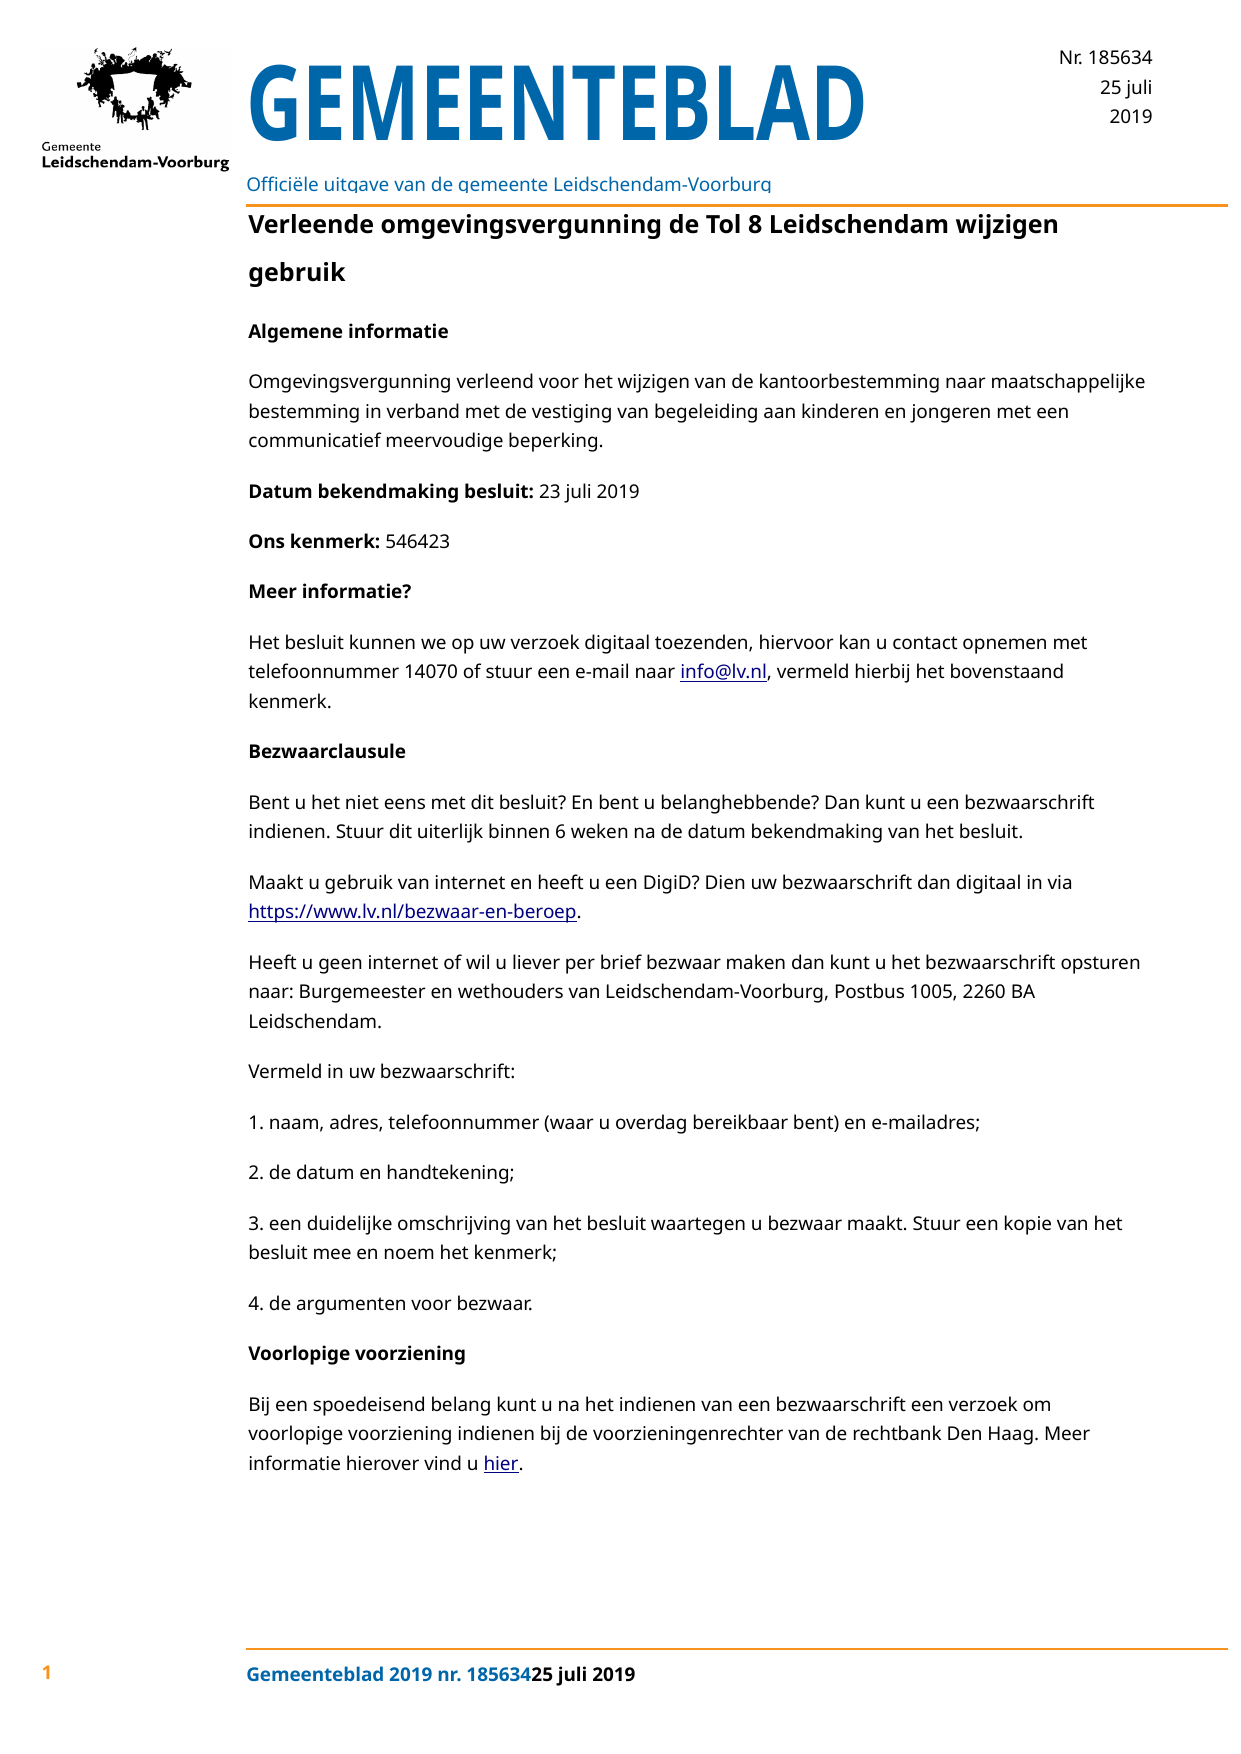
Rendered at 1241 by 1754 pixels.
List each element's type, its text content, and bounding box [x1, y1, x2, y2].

text Voorlopige voorziening [248, 1340, 1152, 1366]
text 2. de datum en handtekening; [248, 1159, 1152, 1185]
text Bij een spoedeisend belang kunt u na het indienen van een bezwaarschrift een verzoek om voorlopige voorziening indienen bij de voorzieningenrechter van de rechtbank Den Haag. Meer informatie hierover vind u hier. [248, 1391, 1152, 1476]
text 1. naam, adres, telefoonnummer (waar u overdag bereikbaar bent) en e-mailadres; [248, 1109, 1152, 1135]
text 4. de argumenten voor bezwaar. [248, 1290, 1152, 1316]
text Algemene informatie [248, 318, 1152, 344]
text Bent u het niet eens met dit besluit? En bent u belanghebbende? Dan kunt u een bezwaarschrift indienen. Stuur dit uiterlijk binnen 6 weken na de datum bekendmaking van het besluit. [248, 789, 1152, 844]
text Meer informatie? [248, 579, 1152, 604]
text Vermeld in uw bezwaarschrift: [248, 1059, 1152, 1084]
text Ons kenmerk: 546423 [248, 528, 1152, 554]
text Heeft u geen internet of wil u liever per brief bezwaar maken dan kunt u het bezwaarschrift opsturen naar: Burgemeester en wethouders van Leidschendam-Voorburg, Postbus 1005, 2260 BA Leidschendam. [248, 949, 1152, 1034]
text 3. een duidelijke omschrijving van het besluit waartegen u bezwaar maakt. Stuur een kopie van het besluit mee en noem het kenmerk; [248, 1210, 1152, 1265]
text Omgevingsvergunning verleend voor het wijzigen van de kantoorbestemming naar maatschappelijke bestemming in verband met de vestiging van begeleiding aan kinderen en jongeren met een communicatief meervoudige beperking. [248, 368, 1152, 453]
text Het besluit kunnen we op uw verzoek digitaal toezenden, hiervoor kan u contact opnemen met telefoonnummer 14070 of stuur een e-mail naar info@lv.nl, vermeld hierbij het bovenstaand kenmerk. [248, 629, 1152, 714]
text Bezwaarclausule [248, 739, 1152, 764]
text Maakt u gebruik van internet en heeft u een DigiD? Dien uw bezwaarschrift dan digitaal in via https://www.lv.nl/bezwaar-en-beroep. [248, 869, 1152, 924]
picture [41, 47, 231, 172]
text Datum bekendmaking besluit: 23 juli 2019 [248, 478, 1152, 504]
text Verleende omgevingsvergunning de Tol 8 Leidschendam wijzigen gebruik [248, 207, 1152, 288]
